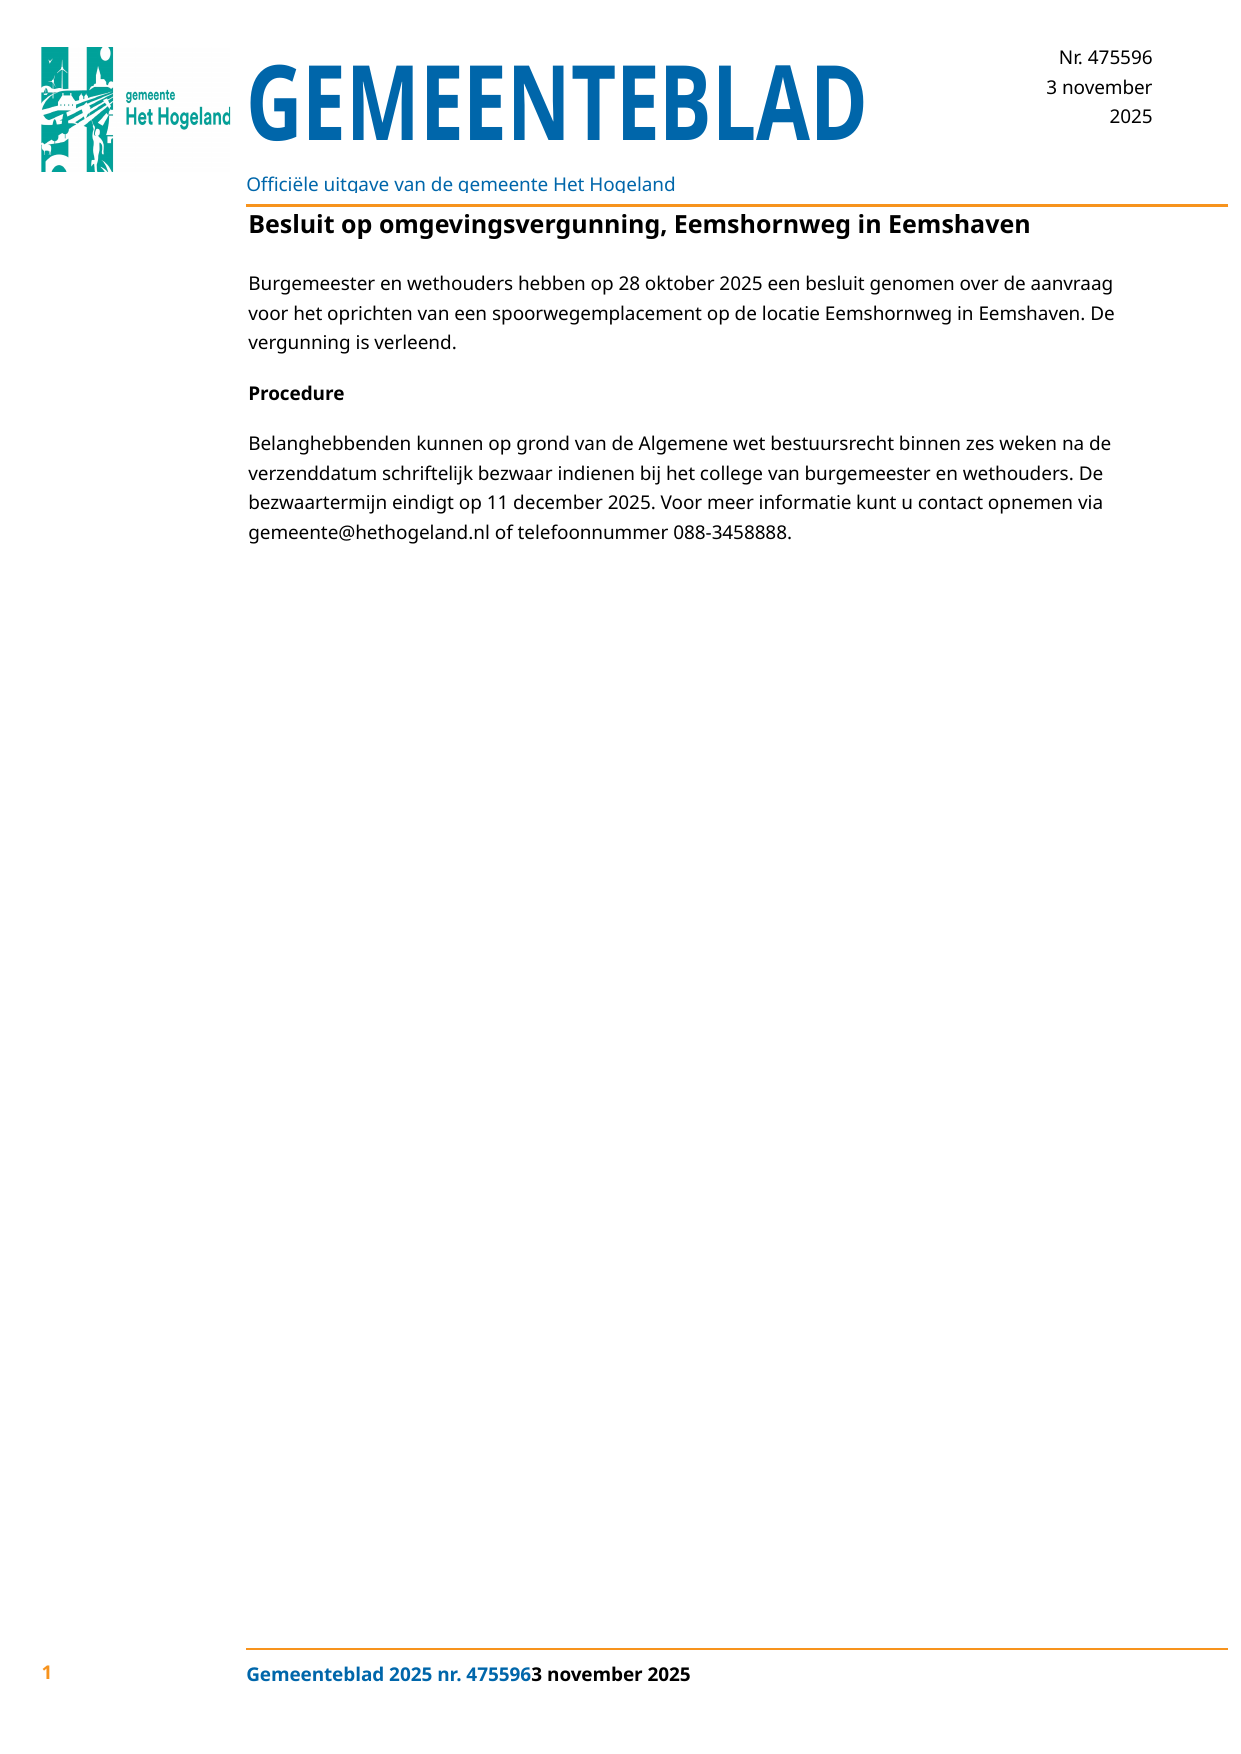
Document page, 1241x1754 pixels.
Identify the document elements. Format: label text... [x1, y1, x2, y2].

text Procedure [248, 380, 1152, 406]
picture [41, 47, 231, 172]
text Besluit op omgevingsvergunning, Eemshornweg in Eemshaven [248, 207, 1152, 241]
text Burgemeester en wethouders hebben op 28 oktober 2025 een besluit genomen over de aanvraag voor het oprichten van een spoorwegemplacement op de locatie Eemshornweg in Eemshaven. De vergunning is verleend. [248, 270, 1152, 355]
text Belanghebbenden kunnen op grond van de Algemene wet bestuursrecht binnen zes weken na de verzenddatum schriftelijk bezwaar indienen bij het college van burgemeester en wethouders. De bezwaartermijn eindigt op 11 december 2025. Voor meer informatie kunt u contact opnemen via gemeente@hethogeland.nl of telefoonnummer 088-3458888. [248, 430, 1152, 545]
